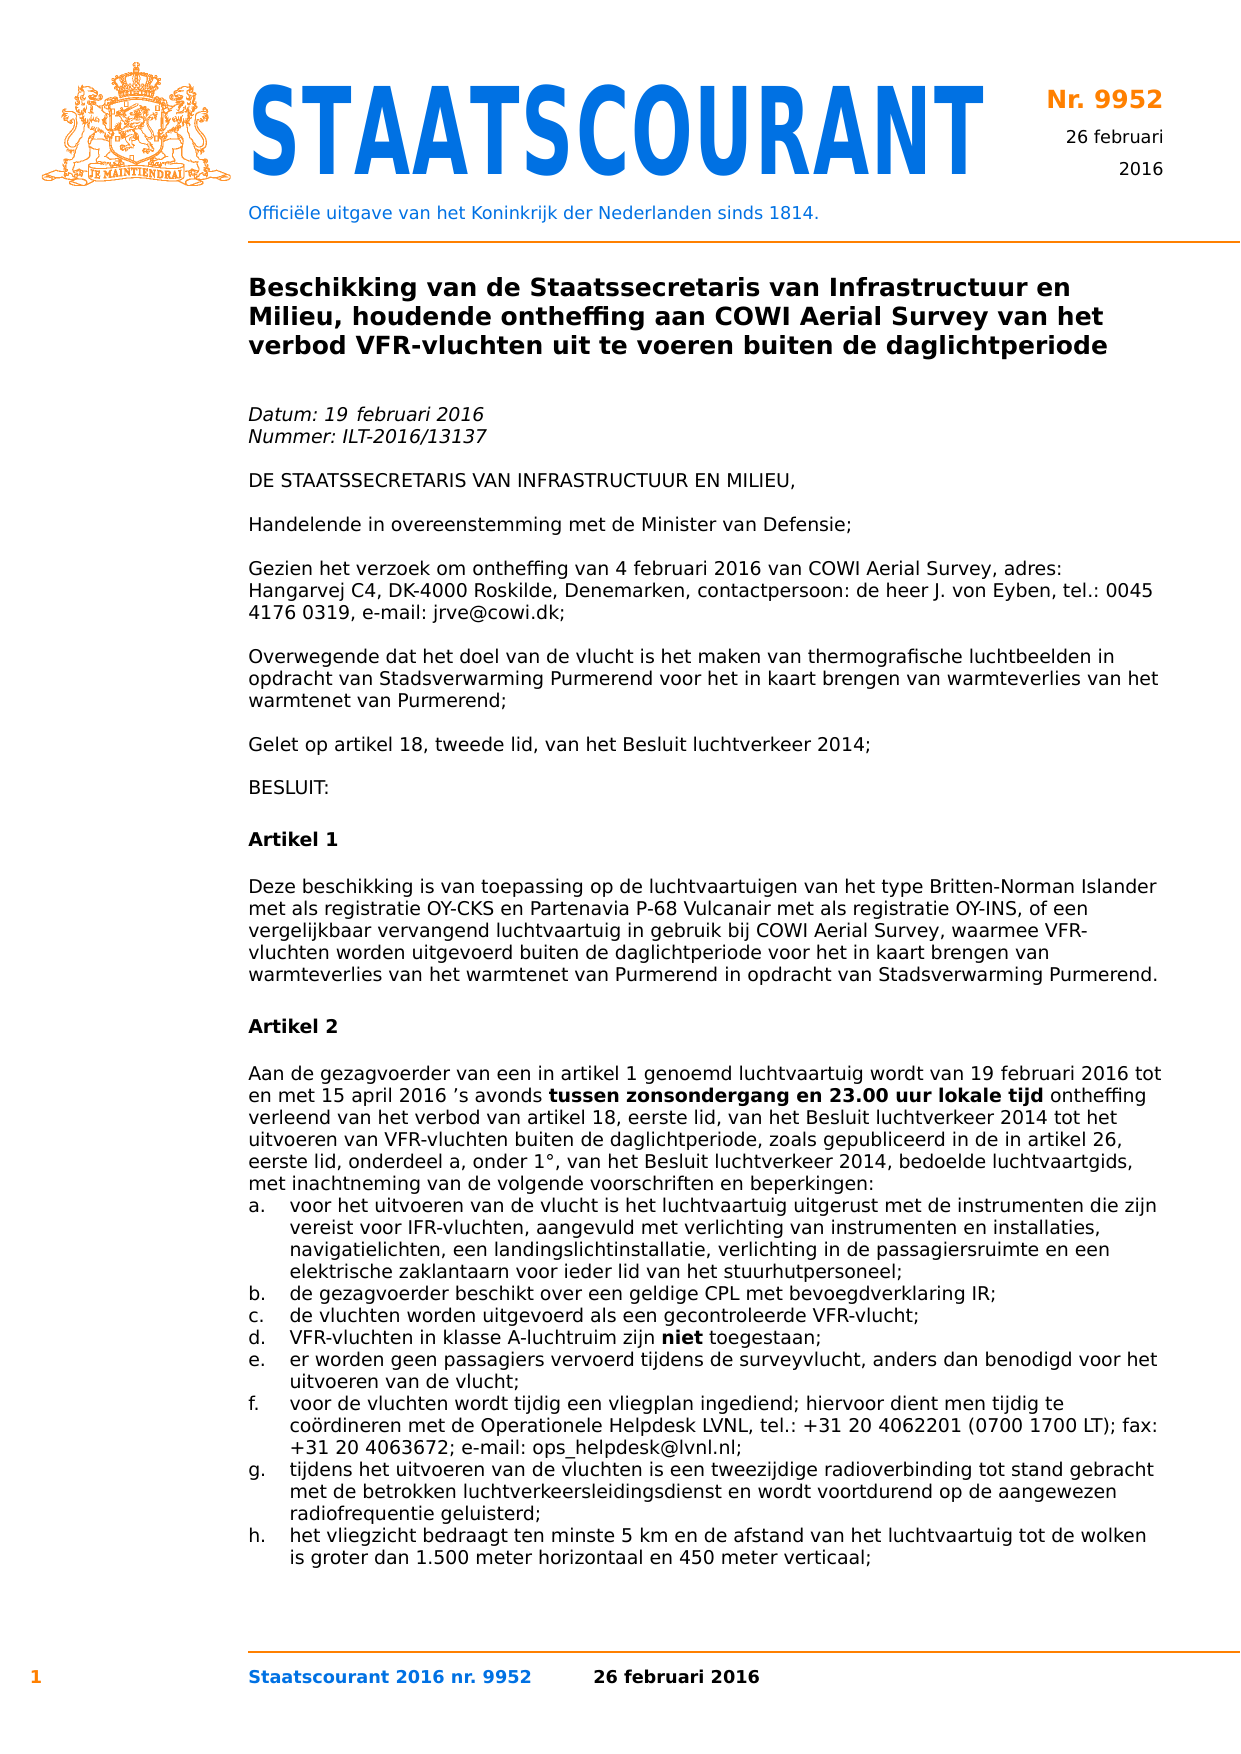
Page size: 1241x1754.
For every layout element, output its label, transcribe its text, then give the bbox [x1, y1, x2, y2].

table_header STAATSCOURANT [248, 62, 998, 203]
picture [41, 62, 231, 186]
text DE STAATSSECRETARIS VAN INFRASTRUCTUUR EN MILIEU, [248, 470, 1163, 492]
text c. de vluchten worden uitgevoerd als een gecontroleerde VFR-vlucht; [248, 1305, 1163, 1327]
text Gezien het verzoek om ontheffing van 4 februari 2016 van COWI Aerial Survey, adres: Hangarvej C4, DK-4000 Roskilde, Denemarken, contactpersoon: de heer J. von Eyben, tel.: 0045 4176 0319, e-mail: jrve@cowi.dk; [248, 558, 1163, 624]
text BESLUIT: [248, 777, 1163, 799]
text Overwegende dat het doel van de vlucht is het maken van thermografische luchtbeelden in opdracht van Stadsverwarming Purmerend voor het in kaart brengen van warmteverlies van het warmtenet van Purmerend; [248, 646, 1163, 712]
text b. de gezagvoerder beschikt over een geldige CPL met bevoegdverklaring IR; [248, 1283, 1163, 1305]
text Handelende in overeenstemming met de Minister van Defensie; [248, 514, 1163, 536]
subtitle Beschikking van de Staatssecretaris van Infrastructuur en Milieu, houdende ontheffing aan COWI Aerial Survey van het verbod VFR-vluchten uit te voeren buiten de daglichtperiode [248, 273, 1163, 361]
table_cell 2016 [998, 153, 1240, 203]
text a. voor het uitvoeren van de vlucht is het luchtvaartuig uitgerust met de instrumenten die zijn vereist voor IFR-vluchten, aangevuld met verlichting van instrumenten en installaties, navigatielichten, een landingslichtinstallatie, verlichting in de passagiersruimte en een elektrische zaklantaarn voor ieder lid van het stuurhutpersoneel; [248, 1195, 1163, 1283]
text h. het vliegzicht bedraagt ten minste 5 km en de afstand van het luchtvaartuig tot de wolken is groter dan 1.500 meter horizontaal en 450 meter verticaal; [248, 1525, 1163, 1569]
table_header Nr. 9952 [998, 62, 1240, 121]
table_cell 26 februari [998, 121, 1240, 153]
table_header [25, 62, 248, 241]
text e. er worden geen passagiers vervoerd tijdens de surveyvlucht, anders dan benodigd voor het uitvoeren van de vlucht; [248, 1349, 1163, 1393]
text d. VFR-vluchten in klasse A-luchtruim zijn niet toegestaan; [248, 1327, 1163, 1349]
text Gelet op artikel 18, tweede lid, van het Besluit luchtverkeer 2014; [248, 733, 1163, 755]
text Aan de gezagvoerder van een in artikel 1 genoemd luchtvaartuig wordt van 19 februari 2016 tot en met 15 april 2016 ’s avonds tussen zonsondergang en 23.00 uur lokale tijd ontheffing verleend van het verbod van artikel 18, eerste lid, van het Besluit luchtverkeer 2014 tot het uitvoeren van VFR-vluchten buiten de daglichtperiode, zoals gepubliceerd in de in artikel 26, eerste lid, onderdeel a, onder 1°, van het Besluit luchtverkeer 2014, bedoelde luchtvaartgids, met inachtneming van de volgende voorschriften en beperkingen: [248, 1063, 1163, 1195]
text Deze beschikking is van toepassing op de luchtvaartuigen van het type Britten-Norman Islander met als registratie OY-CKS en Partenavia P-68 Vulcanair met als registratie OY-INS, of een vergelijkbaar vervangend luchtvaartuig in gebruik bij COWI Aerial Survey, waarmee VFR-vluchten worden uitgevoerd buiten de daglichtperiode voor het in kaart brengen van warmteverlies van het warmtenet van Purmerend in opdracht van Stadsverwarming Purmerend. [248, 876, 1163, 986]
text Datum: 19 februari 2016 [248, 404, 1163, 426]
table_cell Officiële uitgave van het Koninkrijk der Nederlanden sinds 1814. [248, 203, 1240, 241]
text Nummer: ILT-2016/13137 [248, 426, 1163, 448]
subtitle Artikel 2 [248, 1016, 1163, 1038]
text g. tijdens het uitvoeren van de vluchten is een tweezijdige radioverbinding tot stand gebracht met de betrokken luchtverkeersleidingsdienst en wordt voortdurend op de aangewezen radiofrequentie geluisterd; [248, 1459, 1163, 1525]
text f. voor de vluchten wordt tijdig een vliegplan ingediend; hiervoor dient men tijdig te coördineren met de Operationele Helpdesk LVNL, tel.: +31 20 4062201 (0700 1700 LT); fax: +31 20 4063672; e-mail: ops_helpdesk@lvnl.nl; [248, 1393, 1163, 1459]
subtitle Artikel 1 [248, 829, 1163, 851]
